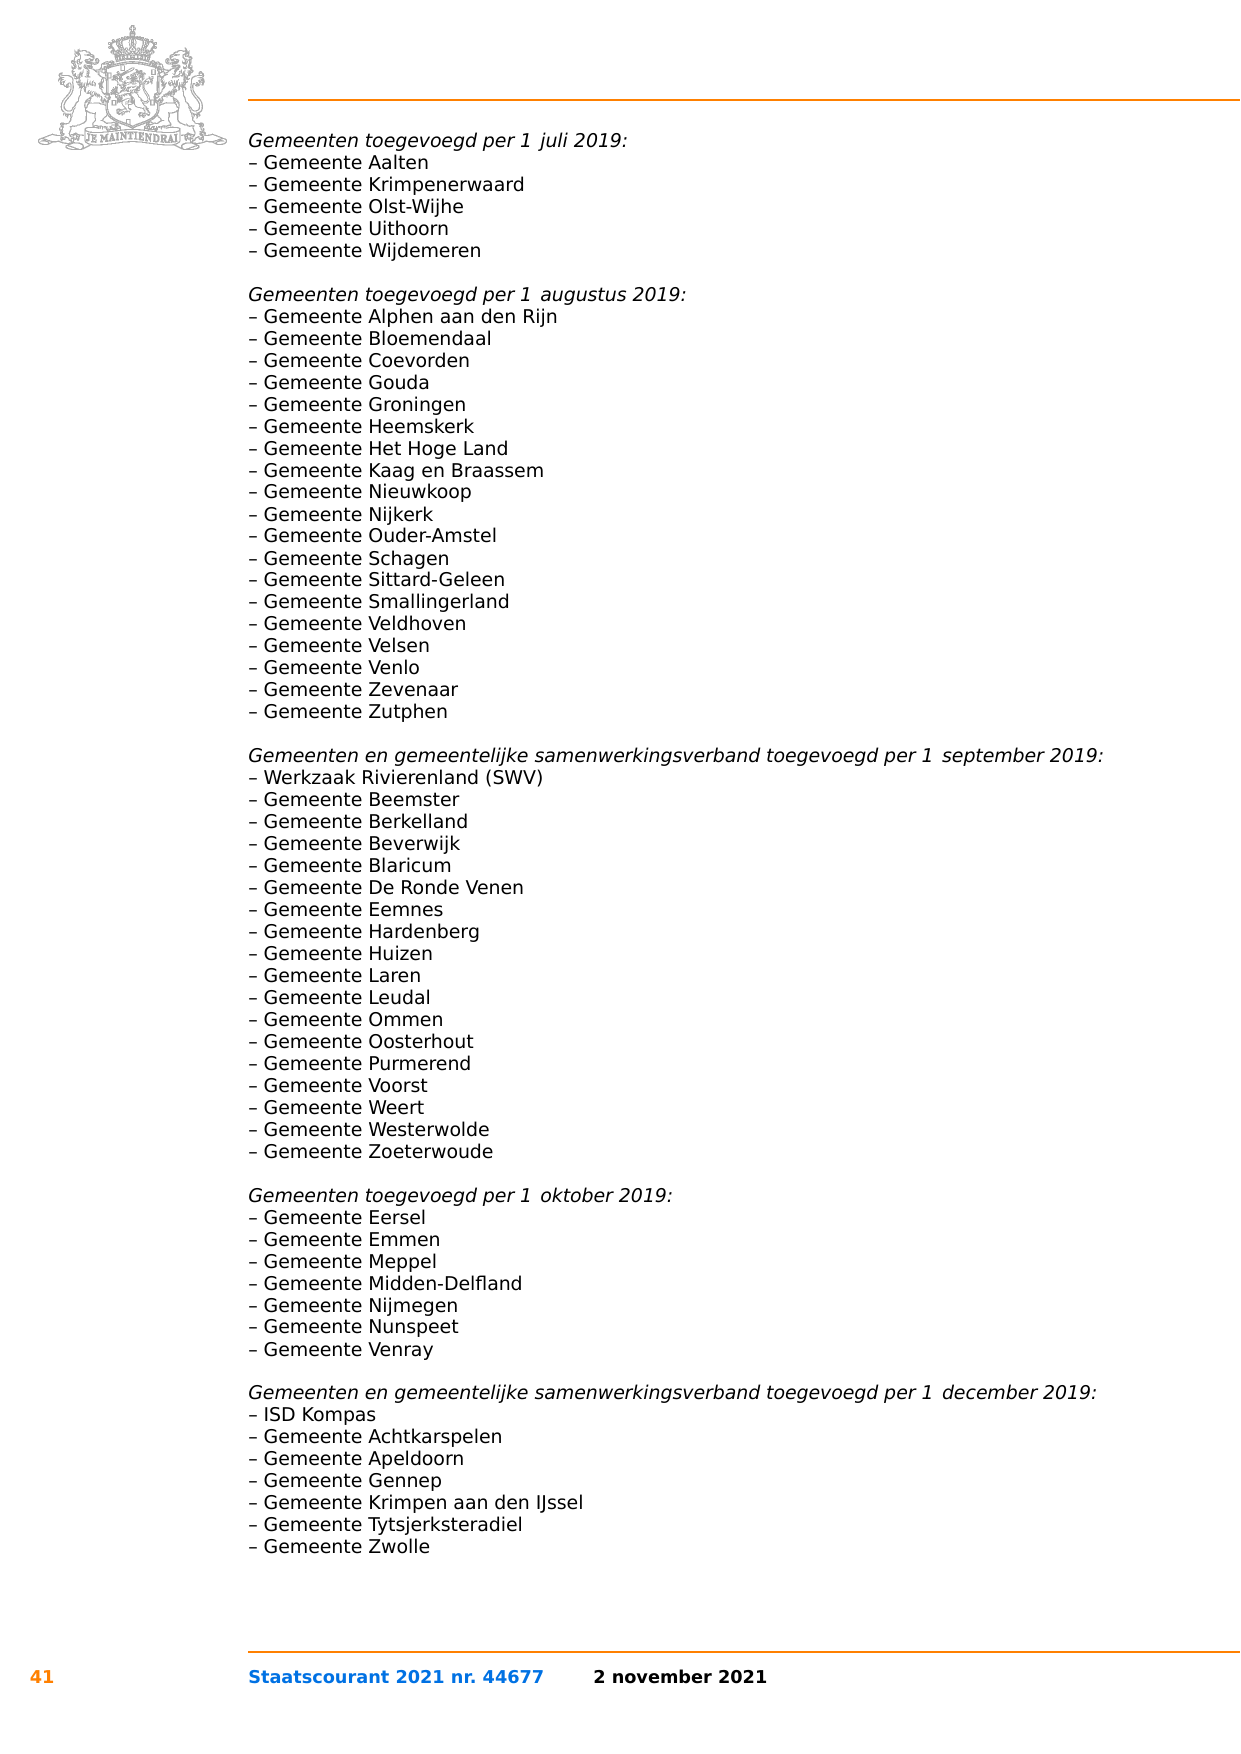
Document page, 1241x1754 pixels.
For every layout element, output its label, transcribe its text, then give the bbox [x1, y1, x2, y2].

text – Gemeente Midden-Delfland [248, 1272, 1163, 1294]
text – Gemeente Sittard-Geleen [248, 569, 1163, 591]
text – Gemeente Oosterhout [248, 1031, 1163, 1053]
text – Gemeente Gouda [248, 372, 1163, 393]
text – Gemeente De Ronde Venen [248, 877, 1163, 899]
text – Gemeente Zwolle [248, 1536, 1163, 1558]
text – Gemeente Uithoorn [248, 218, 1163, 240]
subtitle Gemeenten toegevoegd per 1 juli 2019: [248, 130, 1163, 152]
text – Gemeente Nunspeet [248, 1316, 1163, 1338]
text – Gemeente Leudal [248, 987, 1163, 1009]
subtitle Gemeenten toegevoegd per 1 oktober 2019: [248, 1184, 1163, 1207]
text – Gemeente Ouder-Amstel [248, 525, 1163, 547]
text – Gemeente Weert [248, 1097, 1163, 1119]
text – Gemeente Alphen aan den Rijn [248, 306, 1163, 328]
text – Gemeente Schagen [248, 547, 1163, 569]
text – Gemeente Nijkerk [248, 503, 1163, 525]
text – Gemeente Hardenberg [248, 921, 1163, 943]
text – Gemeente Nijmegen [248, 1294, 1163, 1316]
text – Gemeente Zutphen [248, 701, 1163, 723]
text – Gemeente Groningen [248, 393, 1163, 416]
text – Gemeente Wijdemeren [248, 240, 1163, 262]
text – Gemeente Beverwijk [248, 833, 1163, 855]
text – Gemeente Apeldoorn [248, 1448, 1163, 1470]
subtitle Gemeenten en gemeentelijke samenwerkingsverband toegevoegd per 1 december 2019: [248, 1382, 1163, 1404]
text – Gemeente Olst-Wijhe [248, 196, 1163, 218]
text – Gemeente Krimpen aan den IJssel [248, 1492, 1163, 1514]
text – Gemeente Voorst [248, 1075, 1163, 1097]
text – Gemeente Coevorden [248, 349, 1163, 372]
text – Gemeente Gennep [248, 1470, 1163, 1492]
text – Gemeente Venray [248, 1338, 1163, 1360]
text – Gemeente Bloemendaal [248, 328, 1163, 349]
text – Gemeente Meppel [248, 1251, 1163, 1272]
text – Gemeente Beemster [248, 789, 1163, 811]
text – Gemeente Het Hoge Land [248, 437, 1163, 459]
subtitle Gemeenten en gemeentelijke samenwerkingsverband toegevoegd per 1 september 2019: [248, 745, 1163, 767]
text – Gemeente Emmen [248, 1228, 1163, 1251]
text – Gemeente Zevenaar [248, 679, 1163, 701]
text – Gemeente Nieuwkoop [248, 481, 1163, 503]
picture [38, 25, 227, 150]
text – Gemeente Aalten [248, 152, 1163, 174]
text – Gemeente Kaag en Braassem [248, 459, 1163, 481]
text – Gemeente Westerwolde [248, 1119, 1163, 1141]
text – ISD Kompas [248, 1404, 1163, 1426]
text – Gemeente Purmerend [248, 1053, 1163, 1075]
text – Werkzaak Rivierenland (SWV) [248, 767, 1163, 789]
subtitle Gemeenten toegevoegd per 1 augustus 2019: [248, 284, 1163, 306]
text – Gemeente Huizen [248, 943, 1163, 965]
text – Gemeente Heemskerk [248, 416, 1163, 437]
text – Gemeente Smallingerland [248, 591, 1163, 613]
text – Gemeente Laren [248, 965, 1163, 987]
text – Gemeente Velsen [248, 635, 1163, 657]
text – Gemeente Eersel [248, 1207, 1163, 1228]
text – Gemeente Berkelland [248, 811, 1163, 833]
text – Gemeente Krimpenerwaard [248, 174, 1163, 196]
text – Gemeente Venlo [248, 657, 1163, 679]
text – Gemeente Zoeterwoude [248, 1141, 1163, 1163]
text – Gemeente Blaricum [248, 855, 1163, 877]
text – Gemeente Veldhoven [248, 613, 1163, 635]
text – Gemeente Achtkarspelen [248, 1426, 1163, 1448]
text – Gemeente Ommen [248, 1009, 1163, 1031]
text – Gemeente Tytsjerksteradiel [248, 1514, 1163, 1536]
text – Gemeente Eemnes [248, 899, 1163, 921]
